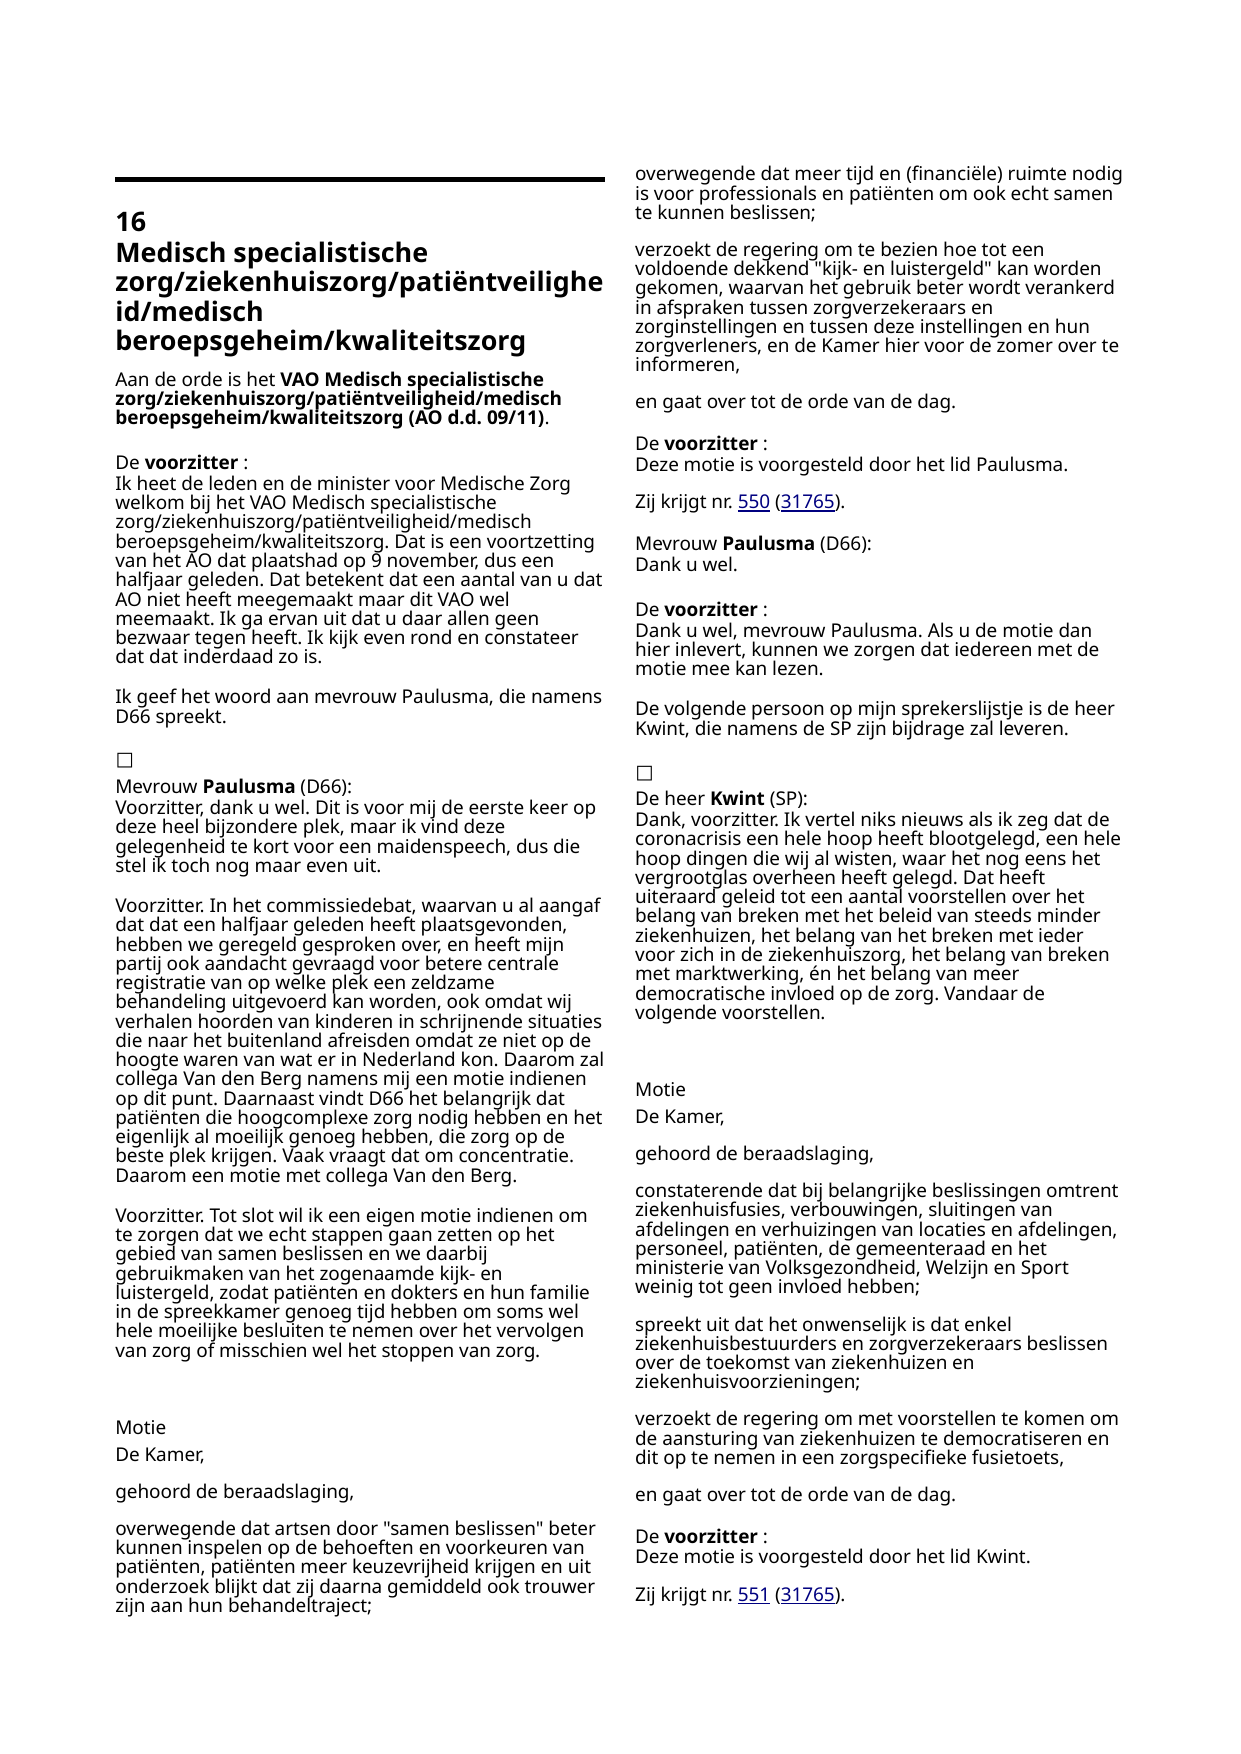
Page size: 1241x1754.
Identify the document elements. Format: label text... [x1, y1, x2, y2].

text gehoord de beraadslaging, [635, 1145, 1125, 1164]
text Motie [635, 1077, 1125, 1102]
text De voorzitter : [115, 449, 605, 475]
text Medisch specialistische zorg/ziekenhuiszorg/patiëntveiligheid/medisch beroepsgeheim/kwaliteitszorg [115, 239, 605, 371]
text verzoekt de regering om te bezien hoe tot een voldoende dekkend "kijk- en luistergeld" kan worden gekomen, waarvan het gebruik beter wordt verankerd in afspraken tussen zorgverzekeraars en zorginstellingen en tussen deze instellingen en hun zorgverleners, en de Kamer hier voor de zomer over te informeren, [635, 241, 1125, 376]
text overwegende dat artsen door "samen beslissen" beter kunnen inspelen op de behoeften en voorkeuren van patiënten, patiënten meer keuzevrijheid krijgen en uit onderzoek blijkt dat zij daarna gemiddeld ook trouwer zijn aan hun behandeltraject; [115, 1520, 605, 1616]
text Motie [115, 1414, 605, 1440]
text Aan de orde is het VAO Medisch specialistische zorg/ziekenhuiszorg/patiëntveiligheid/medisch beroepsgeheim/kwaliteitszorg (AO d.d. 09/11). [115, 371, 605, 428]
text De heer Kwint (SP): [635, 785, 1125, 811]
text Voorzitter. Tot slot wil ik een eigen motie indienen om te zorgen dat we echt stappen gaan zetten op het gebied van samen beslissen en we daarbij gebruikmaken van het zogenaamde kijk- en luistergeld, zodat patiënten en dokters en hun familie in de spreekkamer genoeg tijd hebben om soms wel hele moeilijke besluiten te nemen over het vervolgen van zorg of misschien wel het stoppen van zorg. [115, 1207, 605, 1361]
text Voorzitter. In het commissiedebat, waarvan u al aangaf dat dat een halfjaar geleden heeft plaatsgevonden, hebben we geregeld gesproken over, en heeft mijn partij ook aandacht gevraagd voor betere centrale registratie van op welke plek een zeldzame behandeling uitgevoerd kan worden, ook omdat wij verhalen hoorden van kinderen in schrijnende situaties die naar het buitenland afreisden omdat ze niet op de hoogte waren van wat er in Nederland kon. Daarom zal collega Van den Berg namens mij een motie indienen op dit punt. Daarnaast vindt D66 het belangrijk dat patiënten die hoogcomplexe zorg nodig hebben en het eigenlijk al moeilijk genoeg hebben, die zorg op de beste plek krijgen. Vaak vraagt dat om concentratie. Daarom een motie met collega Van den Berg. [115, 897, 605, 1186]
text Deze motie is voorgesteld door het lid Paulusma. [635, 456, 1125, 475]
text ⬜ [635, 760, 1125, 785]
text en gaat over tot de orde van de dag. [635, 1486, 1125, 1505]
text Mevrouw Paulusma (D66): [635, 530, 1125, 556]
text gehoord de beraadslaging, [115, 1483, 605, 1502]
text De voorzitter : [635, 430, 1125, 456]
text Deze motie is voorgesteld door het lid Kwint. [635, 1548, 1125, 1568]
text spreekt uit dat het onwenselijk is dat enkel ziekenhuisbestuurders en zorgverzekeraars beslissen over de toekomst van ziekenhuizen en ziekenhuisvoorzieningen; [635, 1316, 1125, 1393]
text Zij krijgt nr. 550 (31765). [635, 493, 1125, 512]
text verzoekt de regering om met voorstellen te komen om de aansturing van ziekenhuizen te democratiseren en dit op te nemen in een zorgspecifieke fusietoets, [635, 1410, 1125, 1468]
text Mevrouw Paulusma (D66): [115, 773, 605, 799]
text Dank u wel. [635, 556, 1125, 575]
text constaterende dat bij belangrijke beslissingen omtrent ziekenhuisfusies, verbouwingen, sluitingen van afdelingen en verhuizingen van locaties en afdelingen, personeel, patiënten, de gemeenteraad en het ministerie van Volksgezondheid, Welzijn en Sport weinig tot geen invloed hebben; [635, 1182, 1125, 1298]
text De volgende persoon op mijn sprekerslijstje is de heer Kwint, die namens de SP zijn bijdrage zal leveren. [635, 700, 1125, 739]
text Voorzitter, dank u wel. Dit is voor mij de eerste keer op deze heel bijzondere plek, maar ik vind deze gelegenheid te kort voor een maidenspeech, dus die stel ik toch nog maar even uit. [115, 799, 605, 876]
text De voorzitter : [635, 1523, 1125, 1548]
text Dank, voorzitter. Ik vertel niks nieuws als ik zeg dat de coronacrisis een hele hoop heeft blootgelegd, een hele hoop dingen die wij al wisten, waar het nog eens het vergrootglas overheen heeft gelegd. Dat heeft uiteraard geleid tot een aantal voorstellen over het belang van breken met het beleid van steeds minder ziekenhuizen, het belang van het breken met ieder voor zich in de ziekenhuiszorg, het belang van breken met marktwerking, én het belang van meer democratische invloed op de zorg. Vandaar de volgende voorstellen. [635, 811, 1125, 1023]
text Zij krijgt nr. 551 (31765). [635, 1586, 1125, 1605]
text De voorzitter : [635, 596, 1125, 622]
text De Kamer, [635, 1108, 1125, 1127]
text 16 [115, 203, 605, 239]
text Ik geef het woord aan mevrouw Paulusma, die namens D66 spreekt. [115, 688, 605, 727]
text De Kamer, [115, 1446, 605, 1465]
text overwegende dat meer tijd en (financiële) ruimte nodig is voor professionals en patiënten om ook echt samen te kunnen beslissen; [635, 165, 1125, 223]
text en gaat over tot de orde van de dag. [635, 393, 1125, 413]
text Ik heet de leden en de minister voor Medische Zorg welkom bij het VAO Medisch specialistische zorg/ziekenhuiszorg/patiëntveiligheid/medisch beroepsgeheim/kwaliteitszorg. Dat is een voortzetting van het AO dat plaatshad op 9 november, dus een halfjaar geleden. Dat betekent dat een aantal van u dat AO niet heeft meegemaakt maar dit VAO wel meemaakt. Ik ga ervan uit dat u daar allen geen bezwaar tegen heeft. Ik kijk even rond en constateer dat dat inderdaad zo is. [115, 475, 605, 668]
text ⬜ [115, 748, 605, 773]
text Dank u wel, mevrouw Paulusma. Als u de motie dan hier inlevert, kunnen we zorgen dat iedereen met de motie mee kan lezen. [635, 622, 1125, 679]
